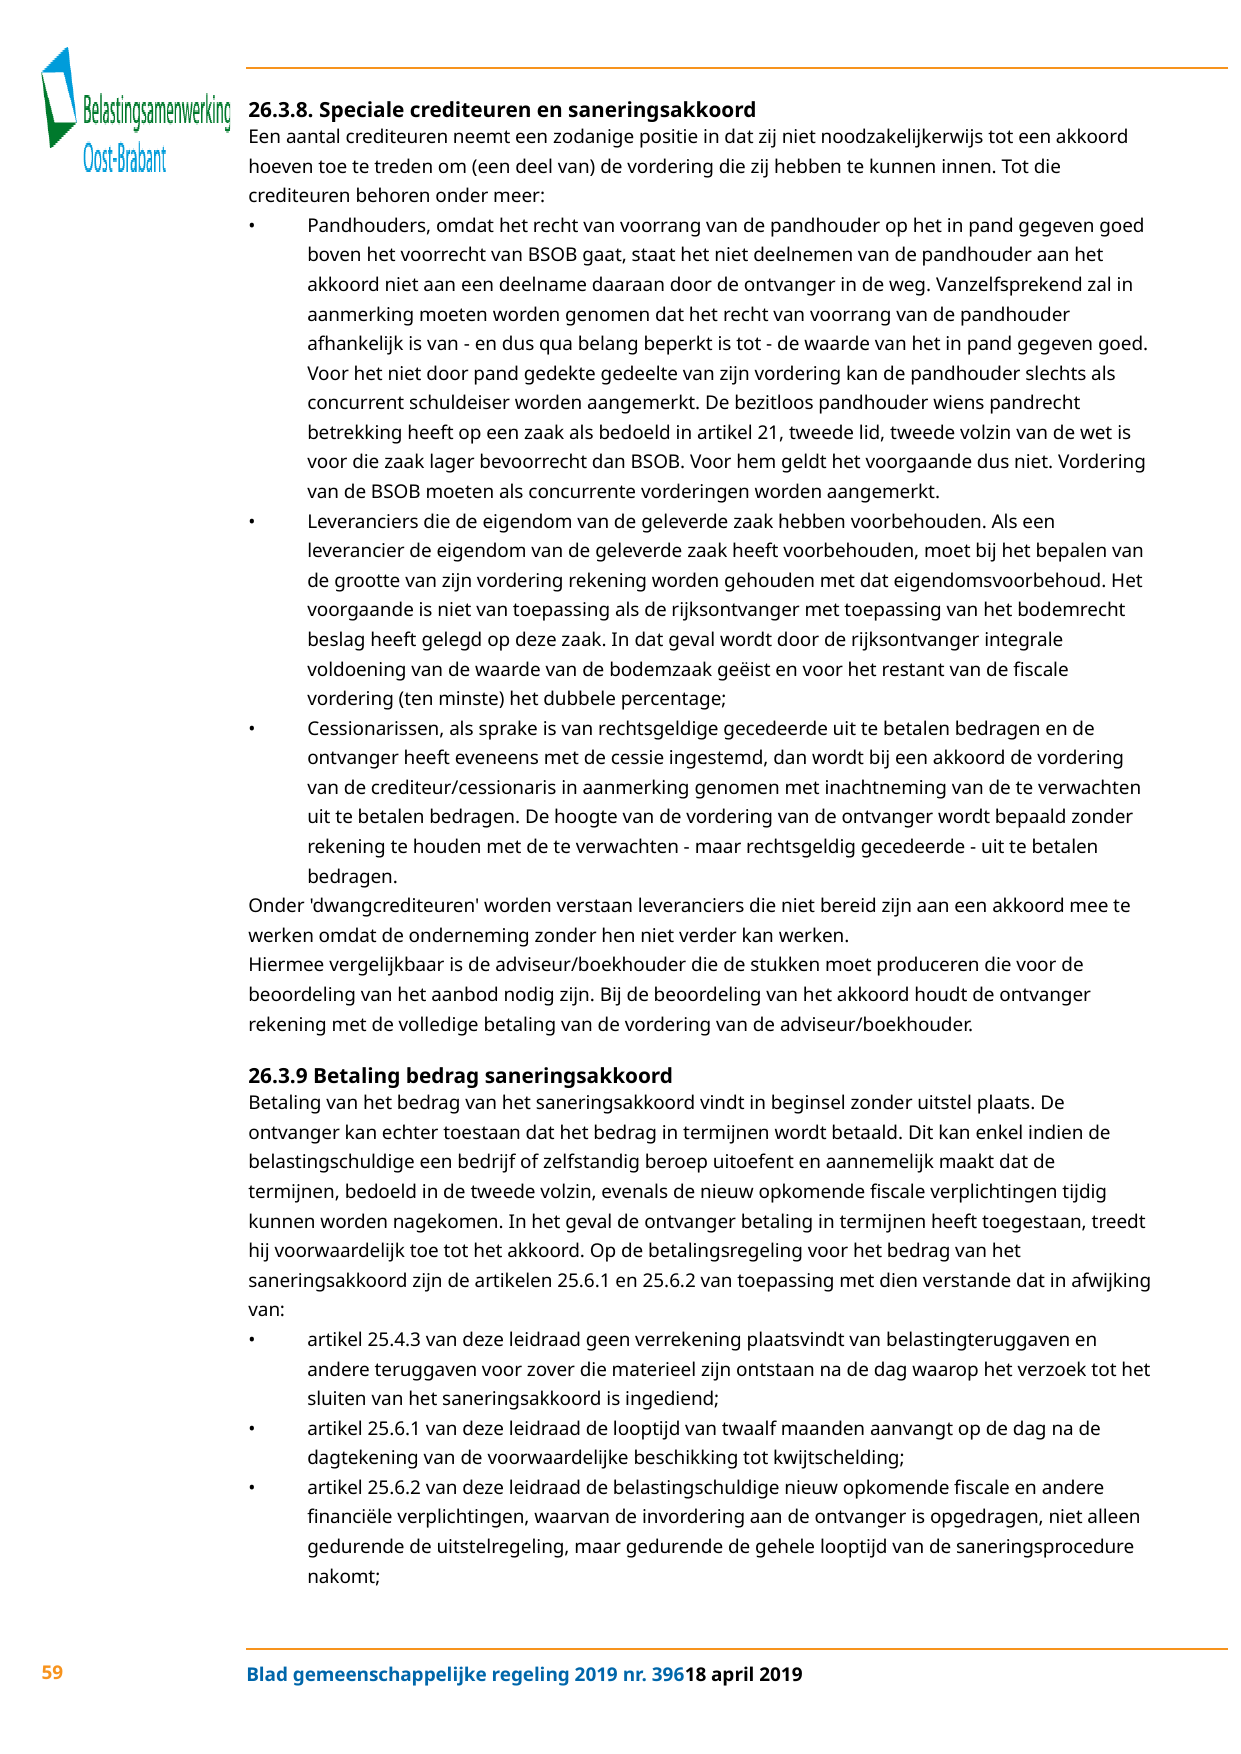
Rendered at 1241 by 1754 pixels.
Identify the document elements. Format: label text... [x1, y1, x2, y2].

list Cessionarissen, als sprake is van rechtsgeldige gecedeerde uit te betalen bedragen en de ontvanger heeft eveneens met de cessie ingestemd, dan wordt bij een akkoord de vordering van de crediteur/cessionaris in aanmerking genomen met inachtneming van de te verwachten uit te betalen bedragen. De hoogte van de vordering van de ontvanger wordt bepaald zonder rekening te houden met de te verwachten - maar rechtsgeldig gecedeerde - uit te betalen bedragen. [248, 715, 1152, 888]
text Een aantal crediteuren neemt een zodanige positie in dat zij niet noodzakelijkerwijs tot een akkoord hoeven toe te treden om (een deel van) de vordering die zij hebben te kunnen innen. Tot die crediteuren behoren onder meer: [248, 123, 1152, 208]
list Pandhouders, omdat het recht van voorrang van de pandhouder op het in pand gegeven goed boven het voorrecht van BSOB gaat, staat het niet deelnemen van de pandhouder aan het akkoord niet aan een deelname daaraan door de ontvanger in de weg. Vanzelfsprekend zal in aanmerking moeten worden genomen dat het recht van voorrang van de pandhouder afhankelijk is van - en dus qua belang beperkt is tot - de waarde van het in pand gegeven goed. Voor het niet door pand gedekte gedeelte van zijn vordering kan de pandhouder slechts als concurrent schuldeiser worden aangemerkt. De bezitloos pandhouder wiens pandrecht betrekking heeft op een zaak als bedoeld in artikel 21, tweede lid, tweede volzin van de wet is voor die zaak lager bevoorrecht dan BSOB. Voor hem geldt het voorgaande dus niet. Vordering van de BSOB moeten als concurrente vorderingen worden aangemerkt. [248, 212, 1152, 504]
list Leveranciers die de eigendom van de geleverde zaak hebben voorbehouden. Als een leverancier de eigendom van de geleverde zaak heeft voorbehouden, moet bij het bepalen van de grootte van zijn vordering rekening worden gehouden met dat eigendomsvoorbehoud. Het voorgaande is niet van toepassing als de rijksontvanger met toepassing van het bodemrecht beslag heeft gelegd op deze zaak. In dat geval wordt door de rijksontvanger integrale voldoening van de waarde van de bodemzaak geëist en voor het restant van de fiscale vordering (ten minste) het dubbele percentage; [248, 508, 1152, 711]
list artikel 25.6.2 van deze leidraad de belastingschuldige nieuw opkomende fiscale en andere financiële verplichtingen, waarvan de invordering aan de ontvanger is opgedragen, niet alleen gedurende de uitstelregeling, maar gedurende de gehele looptijd van de saneringsprocedure nakomt; [248, 1474, 1152, 1589]
text 26.3.9 Betaling bedrag saneringsakkoord [248, 1061, 1152, 1089]
text Onder 'dwangcrediteuren' worden verstaan leveranciers die niet bereid zijn aan een akkoord mee te werken omdat de onderneming zonder hen niet verder kan werken. [248, 892, 1152, 948]
list artikel 25.6.1 van deze leidraad de looptijd van twaalf maanden aanvangt op de dag na de dagtekening van de voorwaardelijke beschikking tot kwijtschelding; [248, 1415, 1152, 1470]
picture [100, 161, 105, 172]
picture [41, 47, 231, 172]
list artikel 25.4.3 van deze leidraad geen verrekening plaatsvindt van belastingteruggaven en andere teruggaven voor zover die materieel zijn ontstaan na de dag waarop het verzoek tot het sluiten van het saneringsakkoord is ingediend; [248, 1326, 1152, 1411]
text Betaling van het bedrag van het saneringsakkoord vindt in beginsel zonder uitstel plaats. De ontvanger kan echter toestaan dat het bedrag in termijnen wordt betaald. Dit kan enkel indien de belastingschuldige een bedrijf of zelfstandig beroep uitoefent en aannemelijk maakt dat de termijnen, bedoeld in de tweede volzin, evenals de nieuw opkomende fiscale verplichtingen tijdig kunnen worden nagekomen. In het geval de ontvanger betaling in termijnen heeft toegestaan, treedt hij voorwaardelijk toe tot het akkoord. Op de betalingsregeling voor het bedrag van het saneringsakkoord zijn de artikelen 25.6.1 en 25.6.2 van toepassing met dien verstande dat in afwijking van: [248, 1089, 1152, 1322]
picture [86, 146, 91, 169]
picture [91, 163, 96, 172]
text 26.3.8. Speciale crediteuren en saneringsakkoord [248, 95, 1152, 123]
text Hiermee vergelijkbaar is de adviseur/boekhouder die de stukken moet produceren die voor de beoordeling van het aanbod nodig zijn. Bij de beoordeling van het akkoord houdt de ontvanger rekening met de volledige betaling van de vordering van de adviseur/boekhouder. [248, 952, 1152, 1036]
picture [129, 155, 134, 172]
